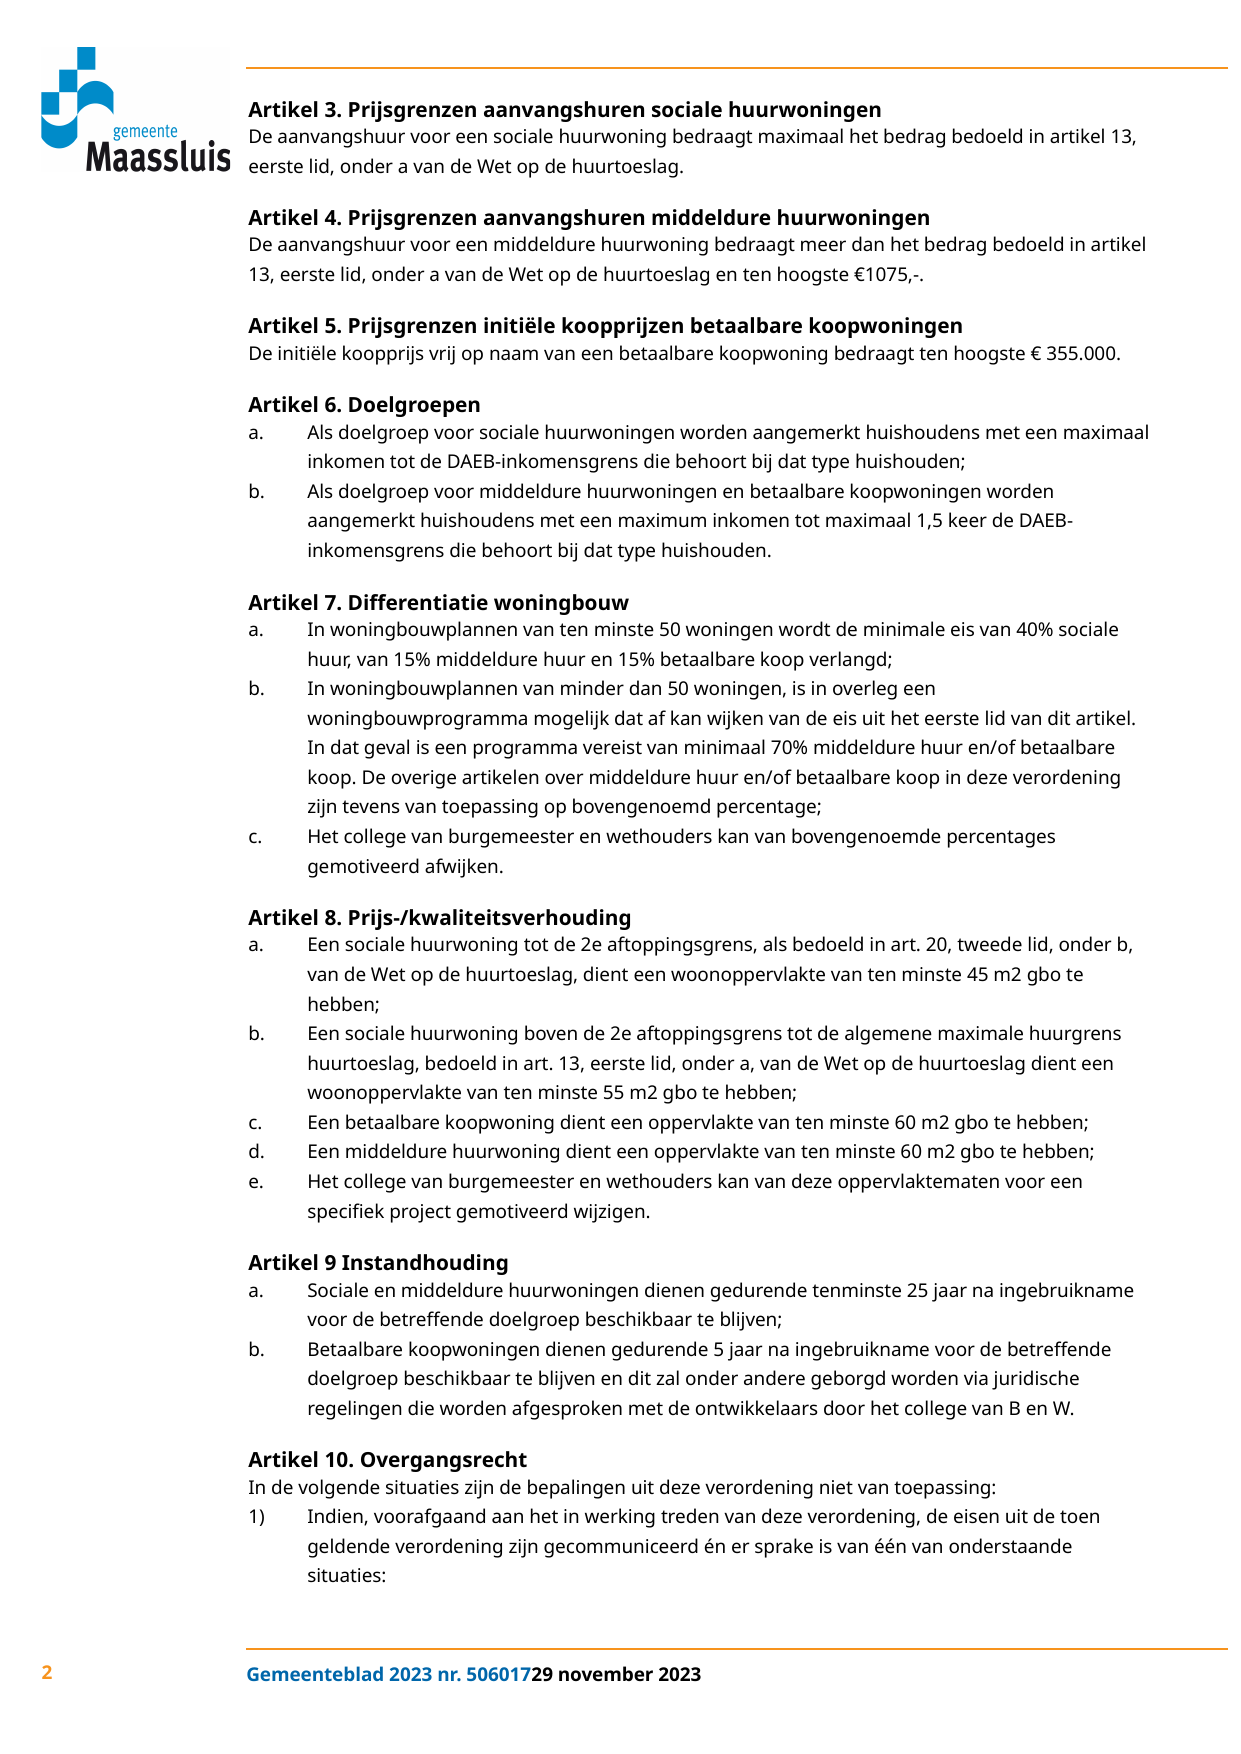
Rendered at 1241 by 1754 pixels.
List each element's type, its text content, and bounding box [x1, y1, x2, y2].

text In de volgende situaties zijn de bepalingen uit deze verordening niet van toepassing: [248, 1474, 1152, 1500]
list Het college van burgemeester en wethouders kan van deze oppervlaktematen voor een specifiek project gemotiveerd wijzigen. [248, 1168, 1152, 1224]
picture [41, 47, 231, 172]
list In woningbouwplannen van minder dan 50 woningen, is in overleg een woningbouwprogramma mogelijk dat af kan wijken van de eis uit het eerste lid van dit artikel. In dat geval is een programma vereist van minimaal 70% middeldure huur en/of betaalbare koop. De overige artikelen over middeldure huur en/of betaalbare koop in deze verordening zijn tevens van toepassing op bovengenoemd percentage; [248, 675, 1152, 819]
text Artikel 9 Instandhouding [248, 1248, 1152, 1277]
text Artikel 10. Overgangsrecht [248, 1446, 1152, 1474]
text De aanvangshuur voor een middeldure huurwoning bedraagt meer dan het bedrag bedoeld in artikel 13, eerste lid, onder a van de Wet op de huurtoeslag en ten hoogste €1075,-. [248, 232, 1152, 287]
list Betaalbare koopwoningen dienen gedurende 5 jaar na ingebruikname voor de betreffende doelgroep beschikbaar te blijven en dit zal onder andere geborgd worden via juridische regelingen die worden afgesproken met de ontwikkelaars door het college van B en W. [248, 1336, 1152, 1421]
list Als doelgroep voor middeldure huurwoningen en betaalbare koopwoningen worden aangemerkt huishoudens met een maximum inkomen tot maximaal 1,5 keer de DAEB-inkomensgrens die behoort bij dat type huishouden. [248, 478, 1152, 563]
text Artikel 3. Prijsgrenzen aanvangshuren sociale huurwoningen [248, 95, 1152, 123]
text Artikel 4. Prijsgrenzen aanvangshuren middeldure huurwoningen [248, 203, 1152, 232]
text De initiële koopprijs vrij op naam van een betaalbare koopwoning bedraagt ten hoogste € 355.000. [248, 340, 1152, 366]
list Een betaalbare koopwoning dient een oppervlakte van ten minste 60 m2 gbo te hebben; [248, 1109, 1152, 1135]
list Een sociale huurwoning tot de 2e aftoppingsgrens, als bedoeld in art. 20, tweede lid, onder b, van de Wet op de huurtoeslag, dient een woonoppervlakte van ten minste 45 m2 gbo te hebben; [248, 932, 1152, 1017]
text Artikel 6. Doelgroepen [248, 391, 1152, 419]
list In woningbouwplannen van ten minste 50 woningen wordt de minimale eis van 40% sociale huur, van 15% middeldure huur en 15% betaalbare koop verlangd; [248, 616, 1152, 671]
list Sociale en middeldure huurwoningen dienen gedurende tenminste 25 jaar na ingebruikname voor de betreffende doelgroep beschikbaar te blijven; [248, 1277, 1152, 1332]
list Een sociale huurwoning boven de 2e aftoppingsgrens tot de algemene maximale huurgrens huurtoeslag, bedoeld in art. 13, eerste lid, onder a, van de Wet op de huurtoeslag dient een woonoppervlakte van ten minste 55 m2 gbo te hebben; [248, 1020, 1152, 1105]
list Een middeldure huurwoning dient een oppervlakte van ten minste 60 m2 gbo te hebben; [248, 1139, 1152, 1164]
picture [41, 47, 77, 92]
text De aanvangshuur voor een sociale huurwoning bedraagt maximaal het bedrag bedoeld in artikel 13, eerste lid, onder a van de Wet op de huurtoeslag. [248, 123, 1152, 178]
text Artikel 8. Prijs-/kwaliteitsverhouding [248, 903, 1152, 932]
text Artikel 5. Prijsgrenzen initiële koopprijzen betaalbare koopwoningen [248, 312, 1152, 340]
list Indien, voorafgaand aan het in werking treden van deze verordening, de eisen uit de toen geldende verordening zijn gecommuniceerd én er sprake is van één van onderstaande situaties: [248, 1503, 1152, 1588]
text Artikel 7. Differentiatie woningbouw [248, 588, 1152, 616]
list Als doelgroep voor sociale huurwoningen worden aangemerkt huishoudens met een maximaal inkomen tot de DAEB-inkomensgrens die behoort bij dat type huishouden; [248, 419, 1152, 474]
list Het college van burgemeester en wethouders kan van bovengenoemde percentages gemotiveerd afwijken. [248, 823, 1152, 878]
